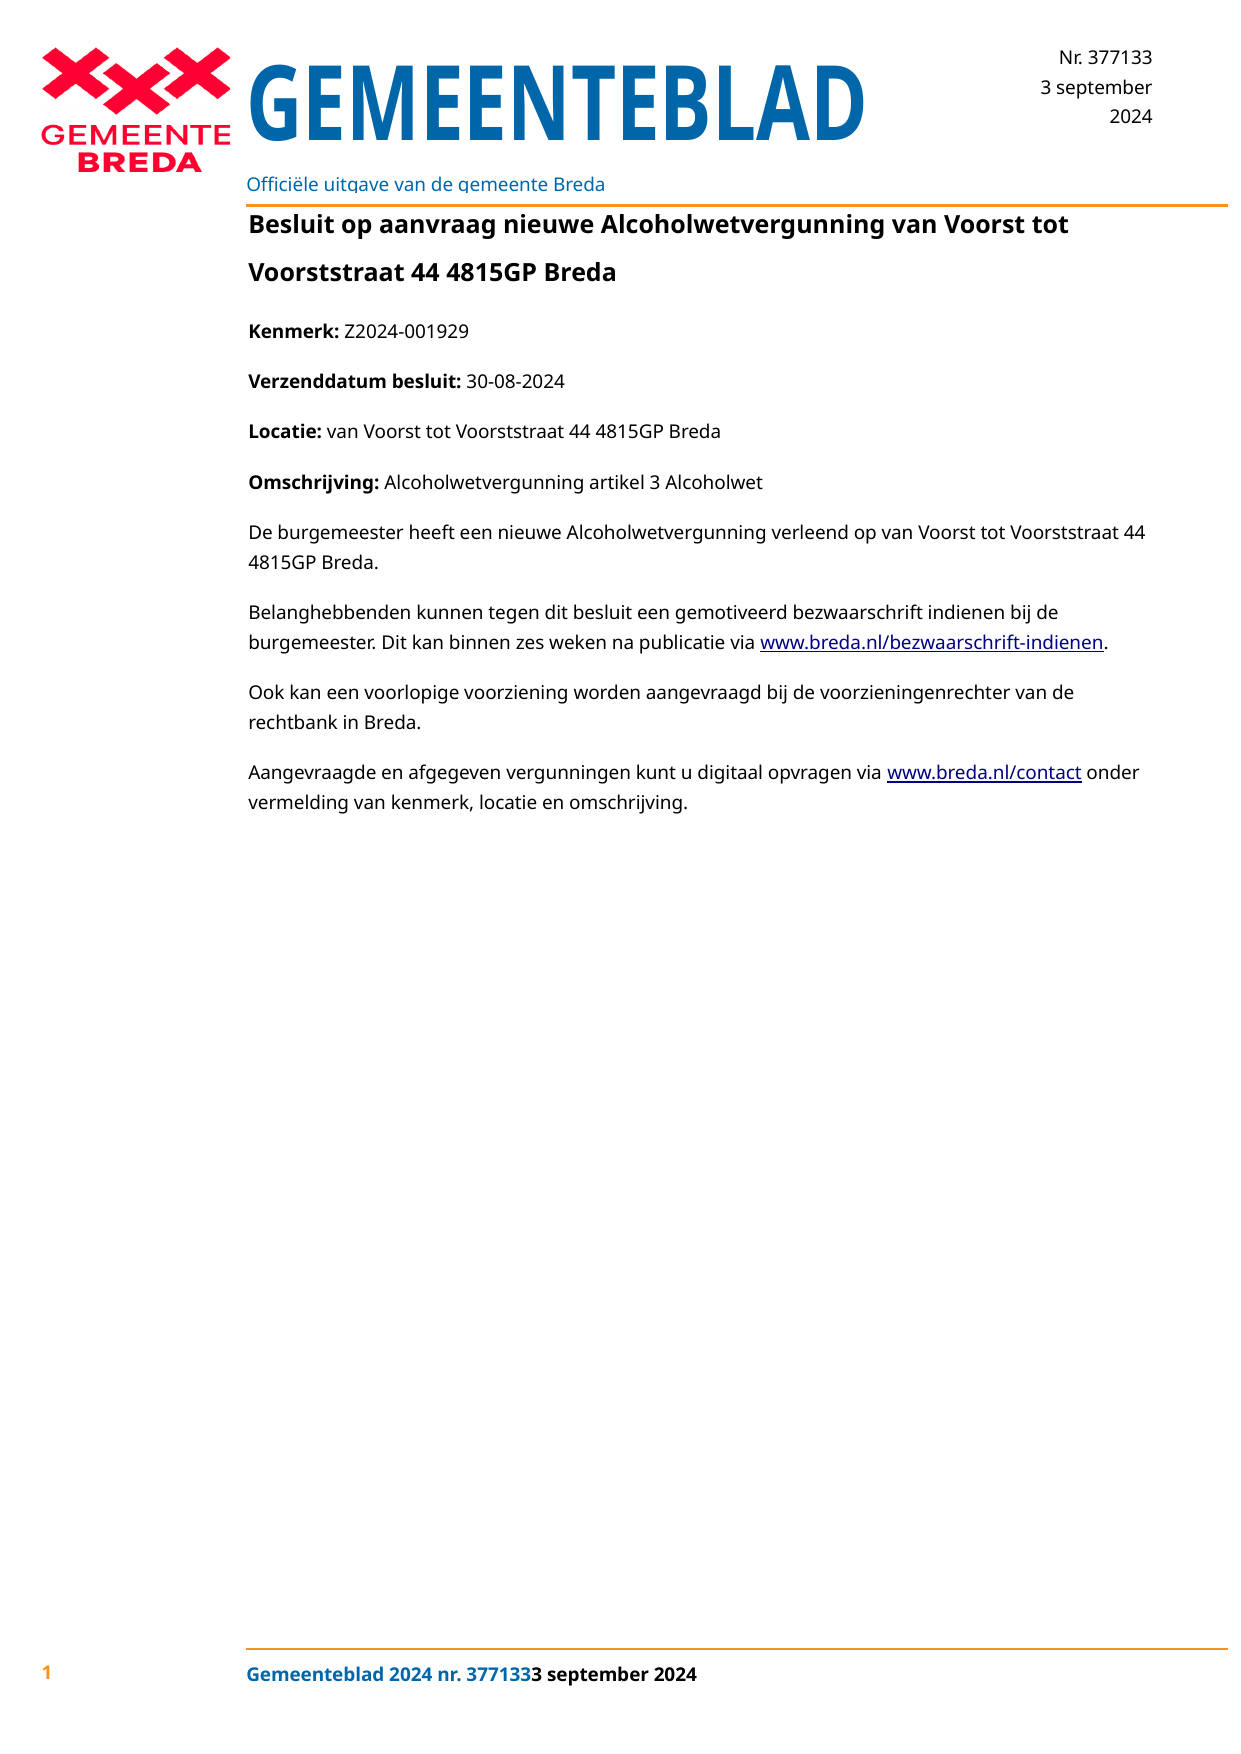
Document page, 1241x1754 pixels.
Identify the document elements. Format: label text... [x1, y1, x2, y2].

text Kenmerk: Z2024-001929 [248, 318, 1152, 344]
text Ook kan een voorlopige voorziening worden aangevraagd bij de voorzieningenrechter van de rechtbank in Breda. [248, 679, 1152, 735]
picture [41, 47, 231, 172]
text De burgemeester heeft een nieuwe Alcoholwetvergunning verleend op van Voorst tot Voorststraat 44 4815GP Breda. [248, 519, 1152, 575]
text Locatie: van Voorst tot Voorststraat 44 4815GP Breda [248, 419, 1152, 444]
text Besluit op aanvraag nieuwe Alcoholwetvergunning van Voorst tot Voorststraat 44 4815GP Breda [248, 207, 1152, 288]
text Omschrijving: Alcoholwetvergunning artikel 3 Alcoholwet [248, 469, 1152, 495]
text Verzenddatum besluit: 30-08-2024 [248, 368, 1152, 394]
text Belanghebbenden kunnen tegen dit besluit een gemotiveerd bezwaarschrift indienen bij de burgemeester. Dit kan binnen zes weken na publicatie via www.breda.nl/bezwaarschrift-indienen. [248, 599, 1152, 655]
text Aangevraagde en afgegeven vergunningen kunt u digitaal opvragen via www.breda.nl/contact onder vermelding van kenmerk, locatie en omschrijving. [248, 759, 1152, 815]
